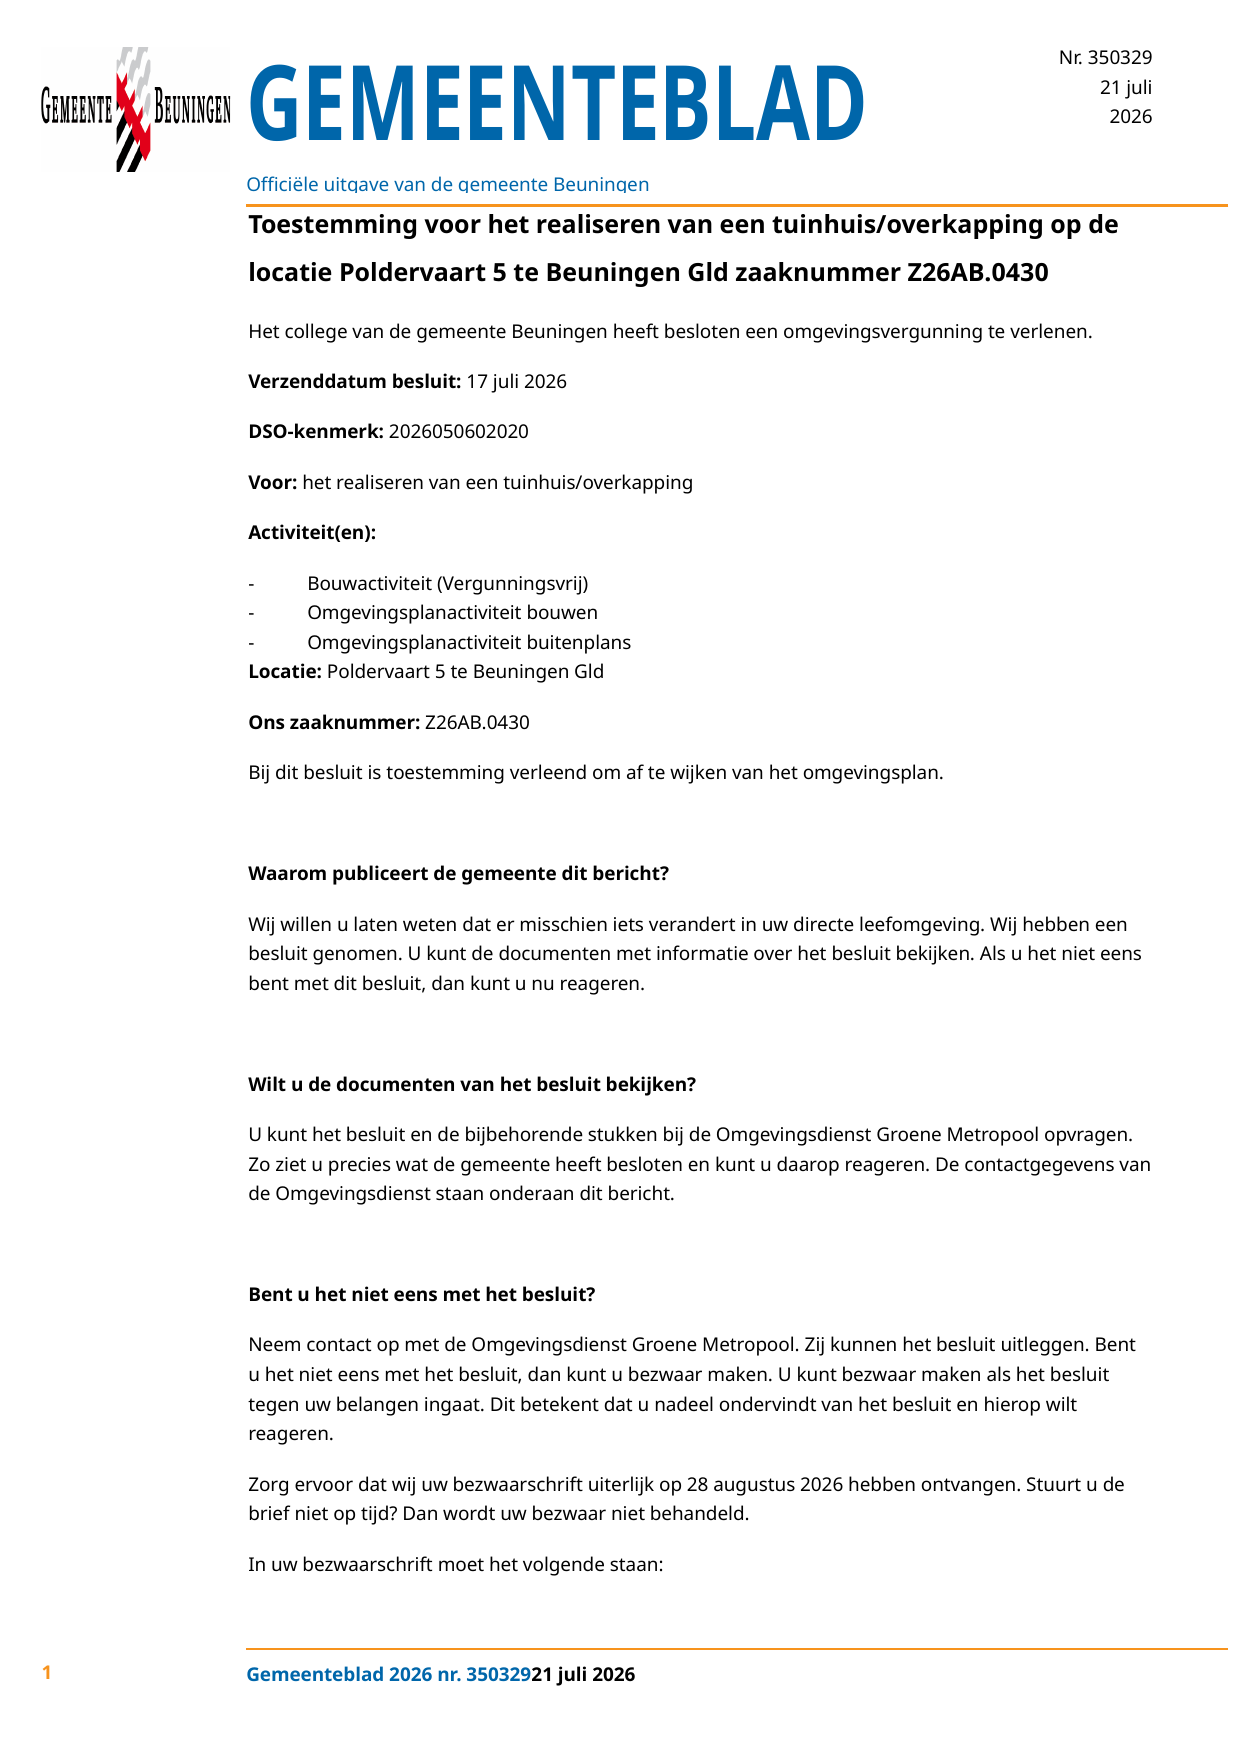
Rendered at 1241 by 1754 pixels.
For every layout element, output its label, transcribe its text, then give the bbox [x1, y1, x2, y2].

text Bent u het niet eens met het besluit? [248, 1281, 1152, 1307]
text Zorg ervoor dat wij uw bezwaarschrift uiterlijk op 28 augustus 2026 hebben ontvangen. Stuurt u de brief niet op tijd? Dan wordt uw bezwaar niet behandeld. [248, 1471, 1152, 1526]
list Omgevingsplanactiviteit buitenplans [248, 629, 1152, 655]
picture [41, 47, 231, 172]
text DSO-kenmerk: 2026050602020 [248, 419, 1152, 444]
text In uw bezwaarschrift moet het volgende staan: [248, 1551, 1152, 1577]
text Neem contact op met de Omgevingsdienst Groene Metropool. Zij kunnen het besluit uitleggen. Bent u het niet eens met het besluit, dan kunt u bezwaar maken. U kunt bezwaar maken als het besluit tegen uw belangen ingaat. Dit betekent dat u nadeel ondervindt van het besluit en hierop wilt reageren. [248, 1332, 1152, 1446]
text Wij willen u laten weten dat er misschien iets verandert in uw directe leefomgeving. Wij hebben een besluit genomen. U kunt de documenten met informatie over het besluit bekijken. Als u het niet eens bent met dit besluit, dan kunt u nu reageren. [248, 911, 1152, 996]
text Locatie: Poldervaart 5 te Beuningen Gld [248, 659, 1152, 684]
text Activiteit(en): [248, 519, 1152, 545]
text Ons zaaknummer: Z26AB.0430 [248, 709, 1152, 735]
list Bouwactiviteit (Vergunningsvrij) [248, 570, 1152, 596]
text Het college van de gemeente Beuningen heeft besloten een omgevingsvergunning te verlenen. [248, 318, 1152, 344]
text Voor: het realiseren van een tuinhuis/overkapping [248, 469, 1152, 495]
list Omgevingsplanactiviteit bouwen [248, 599, 1152, 625]
text Toestemming voor het realiseren van een tuinhuis/overkapping op de locatie Poldervaart 5 te Beuningen Gld zaaknummer Z26AB.0430 [248, 207, 1152, 288]
text Bij dit besluit is toestemming verleend om af te wijken van het omgevingsplan. [248, 759, 1152, 785]
text Waarom publiceert de gemeente dit bericht? [248, 860, 1152, 886]
text Verzenddatum besluit: 17 juli 2026 [248, 368, 1152, 394]
text Wilt u de documenten van het besluit bekijken? [248, 1071, 1152, 1097]
text U kunt het besluit en de bijbehorende stukken bij de Omgevingsdienst Groene Metropool opvragen. Zo ziet u precies wat de gemeente heeft besloten en kunt u daarop reageren. De contactgegevens van de Omgevingsdienst staan onderaan dit bericht. [248, 1121, 1152, 1206]
